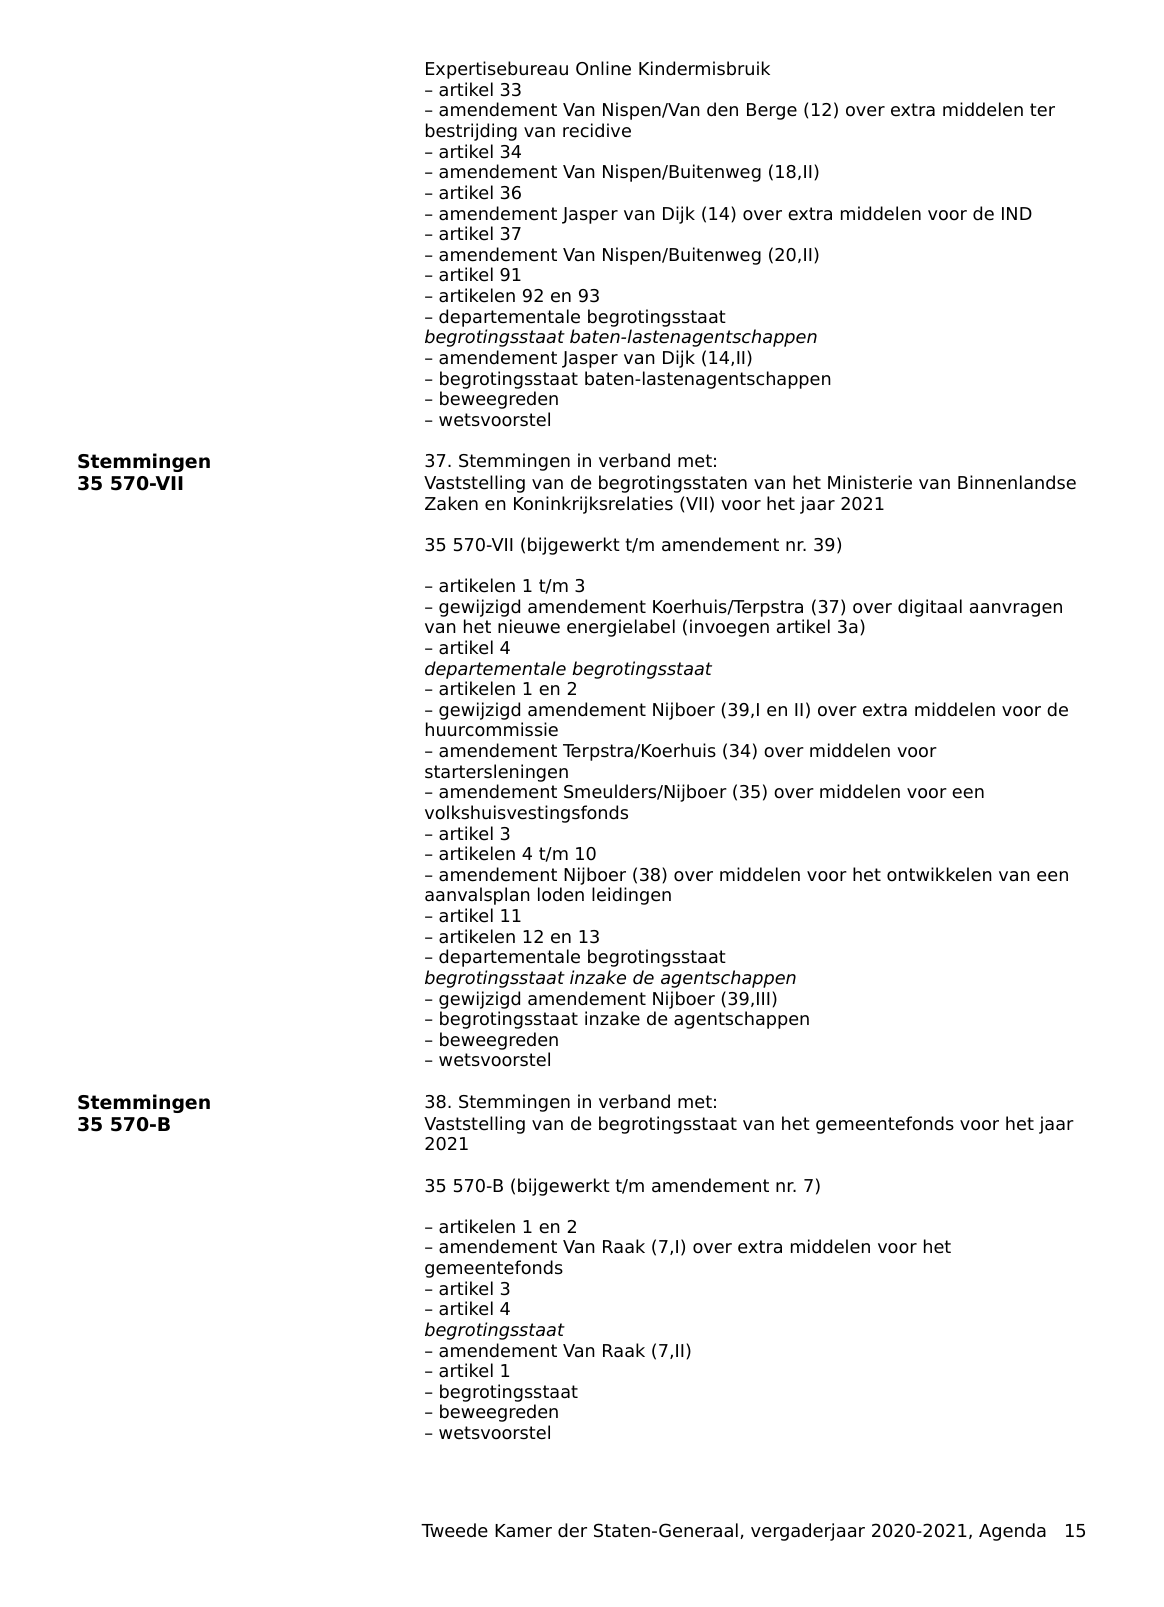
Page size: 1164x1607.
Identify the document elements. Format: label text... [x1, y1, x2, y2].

table_cell [401, 1050, 418, 1071]
table_cell 37. Stemmingen in verband met: [418, 451, 1087, 473]
table_cell [401, 430, 418, 451]
table_cell [77, 1279, 401, 1299]
table_cell [77, 1050, 401, 1071]
table_cell – artikel 36 [418, 183, 1087, 203]
table_cell – artikelen 92 en 93 [418, 286, 1087, 307]
table_cell [401, 1176, 418, 1196]
table_cell [401, 1092, 418, 1114]
table_cell [401, 865, 418, 906]
table_cell [77, 348, 401, 368]
table_cell [401, 265, 418, 286]
table_cell [77, 989, 401, 1009]
table_cell [77, 1403, 401, 1423]
table_cell [401, 1423, 418, 1444]
table_cell [401, 1009, 418, 1030]
table_cell [401, 844, 418, 865]
table_cell [77, 700, 401, 741]
table_cell [77, 327, 401, 348]
table_cell [401, 1403, 418, 1423]
table_cell – gewijzigd amendement Nijboer (39,I en II) over extra middelen voor de huurcommissie [418, 700, 1087, 741]
table_cell [401, 473, 418, 514]
table_cell [401, 1341, 418, 1361]
table_cell – artikelen 1 t/m 3 [418, 576, 1087, 597]
table_cell – begrotingsstaat [418, 1382, 1087, 1402]
table_cell [401, 59, 418, 80]
table_cell [77, 1320, 401, 1341]
table_cell [401, 1155, 418, 1176]
table_cell [418, 1155, 1087, 1176]
table_cell [401, 989, 418, 1009]
table_cell – amendement Smeulders/Nijboer (35) over middelen voor een volkshuisvestingsfonds [418, 782, 1087, 823]
table_cell [401, 307, 418, 327]
table_cell – wetsvoorstel [418, 1050, 1087, 1071]
table_cell [401, 1382, 418, 1402]
table_cell [401, 369, 418, 389]
table_cell Stemmingen [77, 1092, 401, 1114]
table_cell [401, 741, 418, 782]
table_cell – artikel 4 [418, 638, 1087, 658]
table_cell [77, 638, 401, 658]
table_cell [77, 1382, 401, 1402]
table_cell [77, 204, 401, 224]
table_cell – amendement Jasper van Dijk (14) over extra middelen voor de IND [418, 204, 1087, 224]
table_cell – departementale begrotingsstaat [418, 307, 1087, 327]
table_cell [418, 555, 1087, 576]
table_cell [77, 59, 401, 80]
table_cell [401, 700, 418, 741]
table_cell – departementale begrotingsstaat [418, 947, 1087, 968]
table_cell [77, 947, 401, 968]
table_cell [401, 348, 418, 368]
table_cell – beweegreden [418, 389, 1087, 410]
table_cell [77, 245, 401, 265]
table_cell [401, 968, 418, 988]
table_cell [401, 597, 418, 638]
table_cell 35 570-VII [77, 473, 401, 514]
table_cell [401, 1071, 418, 1092]
table_cell [77, 286, 401, 307]
table_cell – artikel 11 [418, 906, 1087, 927]
table_cell [77, 265, 401, 286]
table_cell [401, 224, 418, 245]
table_cell – beweegreden [418, 1403, 1087, 1423]
table_cell – artikel 91 [418, 265, 1087, 286]
table_cell – gewijzigd amendement Koerhuis/Terpstra (37) over digitaal aanvragen van het nieuwe energielabel (invoegen artikel 3a) [418, 597, 1087, 638]
table_cell – amendement Van Nispen/Buitenweg (18,II) [418, 162, 1087, 183]
table_cell [401, 80, 418, 100]
table_cell – amendement Terpstra/Koerhuis (34) over middelen voor startersleningen [418, 741, 1087, 782]
table_cell begrotingsstaat inzake de agentschappen [418, 968, 1087, 988]
table_cell – begrotingsstaat baten-lastenagentschappen [418, 369, 1087, 389]
table_cell Vaststelling van de begrotingsstaat van het gemeentefonds voor het jaar 2021 [418, 1114, 1087, 1155]
table_cell [401, 927, 418, 947]
table_cell – artikel 33 [418, 80, 1087, 100]
table_cell [401, 514, 418, 535]
table_cell [401, 1196, 418, 1217]
table_cell [77, 410, 401, 430]
table_cell [77, 679, 401, 700]
table_cell [77, 142, 401, 162]
table_cell [77, 555, 401, 576]
table_cell [401, 204, 418, 224]
table_cell [77, 389, 401, 410]
table_cell – artikel 1 [418, 1361, 1087, 1382]
table_cell [418, 1071, 1087, 1092]
table_cell [401, 1444, 418, 1464]
table_cell [401, 1361, 418, 1382]
table_cell [77, 224, 401, 245]
table_cell [401, 535, 418, 555]
table_cell – amendement Jasper van Dijk (14,II) [418, 348, 1087, 368]
table_cell [77, 865, 401, 906]
table_cell [401, 451, 418, 473]
table_cell – amendement Van Nispen/Van den Berge (12) over extra middelen ter bestrijding van recidive [418, 100, 1087, 142]
table_cell [77, 1341, 401, 1361]
table_cell 38. Stemmingen in verband met: [418, 1092, 1087, 1114]
table_cell [77, 1196, 401, 1217]
table_cell [401, 576, 418, 597]
table_cell [401, 183, 418, 203]
table_cell [77, 535, 401, 555]
table_cell – artikel 3 [418, 1279, 1087, 1299]
table_cell departementale begrotingsstaat [418, 659, 1087, 679]
table_cell [401, 782, 418, 823]
table_cell 35 570-B (bijgewerkt t/m amendement nr. 7) [418, 1176, 1087, 1196]
table_cell [401, 1217, 418, 1237]
table_cell [401, 906, 418, 927]
table_cell [77, 1176, 401, 1196]
table_cell [401, 286, 418, 307]
table_cell [401, 1299, 418, 1320]
table_cell [77, 1030, 401, 1050]
table_cell [401, 245, 418, 265]
table_cell [77, 824, 401, 844]
table_cell 35 570-VII (bijgewerkt t/m amendement nr. 39) [418, 535, 1087, 555]
table_cell [401, 1030, 418, 1050]
table_cell [77, 307, 401, 327]
table_cell [401, 142, 418, 162]
table_cell [401, 410, 418, 430]
table_cell Vaststelling van de begrotingsstaten van het Ministerie van Binnenlandse Zaken en Koninkrijksrelaties (VII) voor het jaar 2021 [418, 473, 1087, 514]
table_cell – artikel 3 [418, 824, 1087, 844]
table_cell – gewijzigd amendement Nijboer (39,III) [418, 989, 1087, 1009]
table_cell [401, 659, 418, 679]
table_cell – artikel 37 [418, 224, 1087, 245]
table_cell [77, 183, 401, 203]
table_cell – amendement Van Nispen/Buitenweg (20,II) [418, 245, 1087, 265]
table_cell [77, 659, 401, 679]
table_cell – wetsvoorstel [418, 1423, 1087, 1444]
table_cell [77, 369, 401, 389]
table_cell [401, 679, 418, 700]
table_cell – artikel 4 [418, 1299, 1087, 1320]
table_cell [77, 597, 401, 638]
table_cell [77, 162, 401, 183]
table_cell [418, 1196, 1087, 1217]
table_cell – amendement Van Raak (7,II) [418, 1341, 1087, 1361]
table_cell [77, 1009, 401, 1030]
table_cell [418, 514, 1087, 535]
table_cell [418, 430, 1087, 451]
table_cell – amendement Van Raak (7,I) over extra middelen voor het gemeentefonds [418, 1238, 1087, 1279]
table_cell [77, 741, 401, 782]
table_cell [401, 638, 418, 658]
table_cell – beweegreden [418, 1030, 1087, 1050]
table_cell [77, 1238, 401, 1279]
table_cell [77, 1361, 401, 1382]
table_cell [77, 576, 401, 597]
table_cell [77, 906, 401, 927]
table_cell [401, 1238, 418, 1279]
table_cell – artikelen 1 en 2 [418, 679, 1087, 700]
table_cell [77, 80, 401, 100]
table_cell Stemmingen [77, 451, 401, 473]
table_cell – amendement Nijboer (38) over middelen voor het ontwikkelen van een aanvalsplan loden leidingen [418, 865, 1087, 906]
table_cell [401, 1279, 418, 1299]
table_cell begrotingsstaat baten-lastenagentschappen [418, 327, 1087, 348]
table_cell [401, 389, 418, 410]
table_cell [401, 824, 418, 844]
table_cell begrotingsstaat [418, 1320, 1087, 1341]
table_cell [401, 1320, 418, 1341]
table_cell [401, 100, 418, 142]
table_cell [77, 100, 401, 142]
table_cell [77, 514, 401, 535]
table_cell [77, 1423, 401, 1444]
table_cell [77, 1071, 401, 1092]
table_cell [418, 1444, 1087, 1464]
table_cell [401, 162, 418, 183]
table_cell [77, 844, 401, 865]
table_cell [401, 1114, 418, 1155]
table_cell [77, 927, 401, 947]
table_cell – wetsvoorstel [418, 410, 1087, 430]
table_cell [77, 1217, 401, 1237]
table_cell [401, 555, 418, 576]
table_cell [77, 782, 401, 823]
table_cell [77, 1155, 401, 1176]
table_cell [401, 327, 418, 348]
table_cell 35 570-B [77, 1114, 401, 1155]
table_cell [77, 1299, 401, 1320]
table_cell [77, 430, 401, 451]
table_cell Expertisebureau Online Kindermisbruik [418, 59, 1087, 80]
table_cell – artikelen 12 en 13 [418, 927, 1087, 947]
table_cell – artikel 34 [418, 142, 1087, 162]
table_cell [401, 947, 418, 968]
table_cell – begrotingsstaat inzake de agentschappen [418, 1009, 1087, 1030]
table_cell – artikelen 1 en 2 [418, 1217, 1087, 1237]
table_cell [77, 968, 401, 988]
table_cell – artikelen 4 t/m 10 [418, 844, 1087, 865]
table_cell [77, 1444, 401, 1464]
